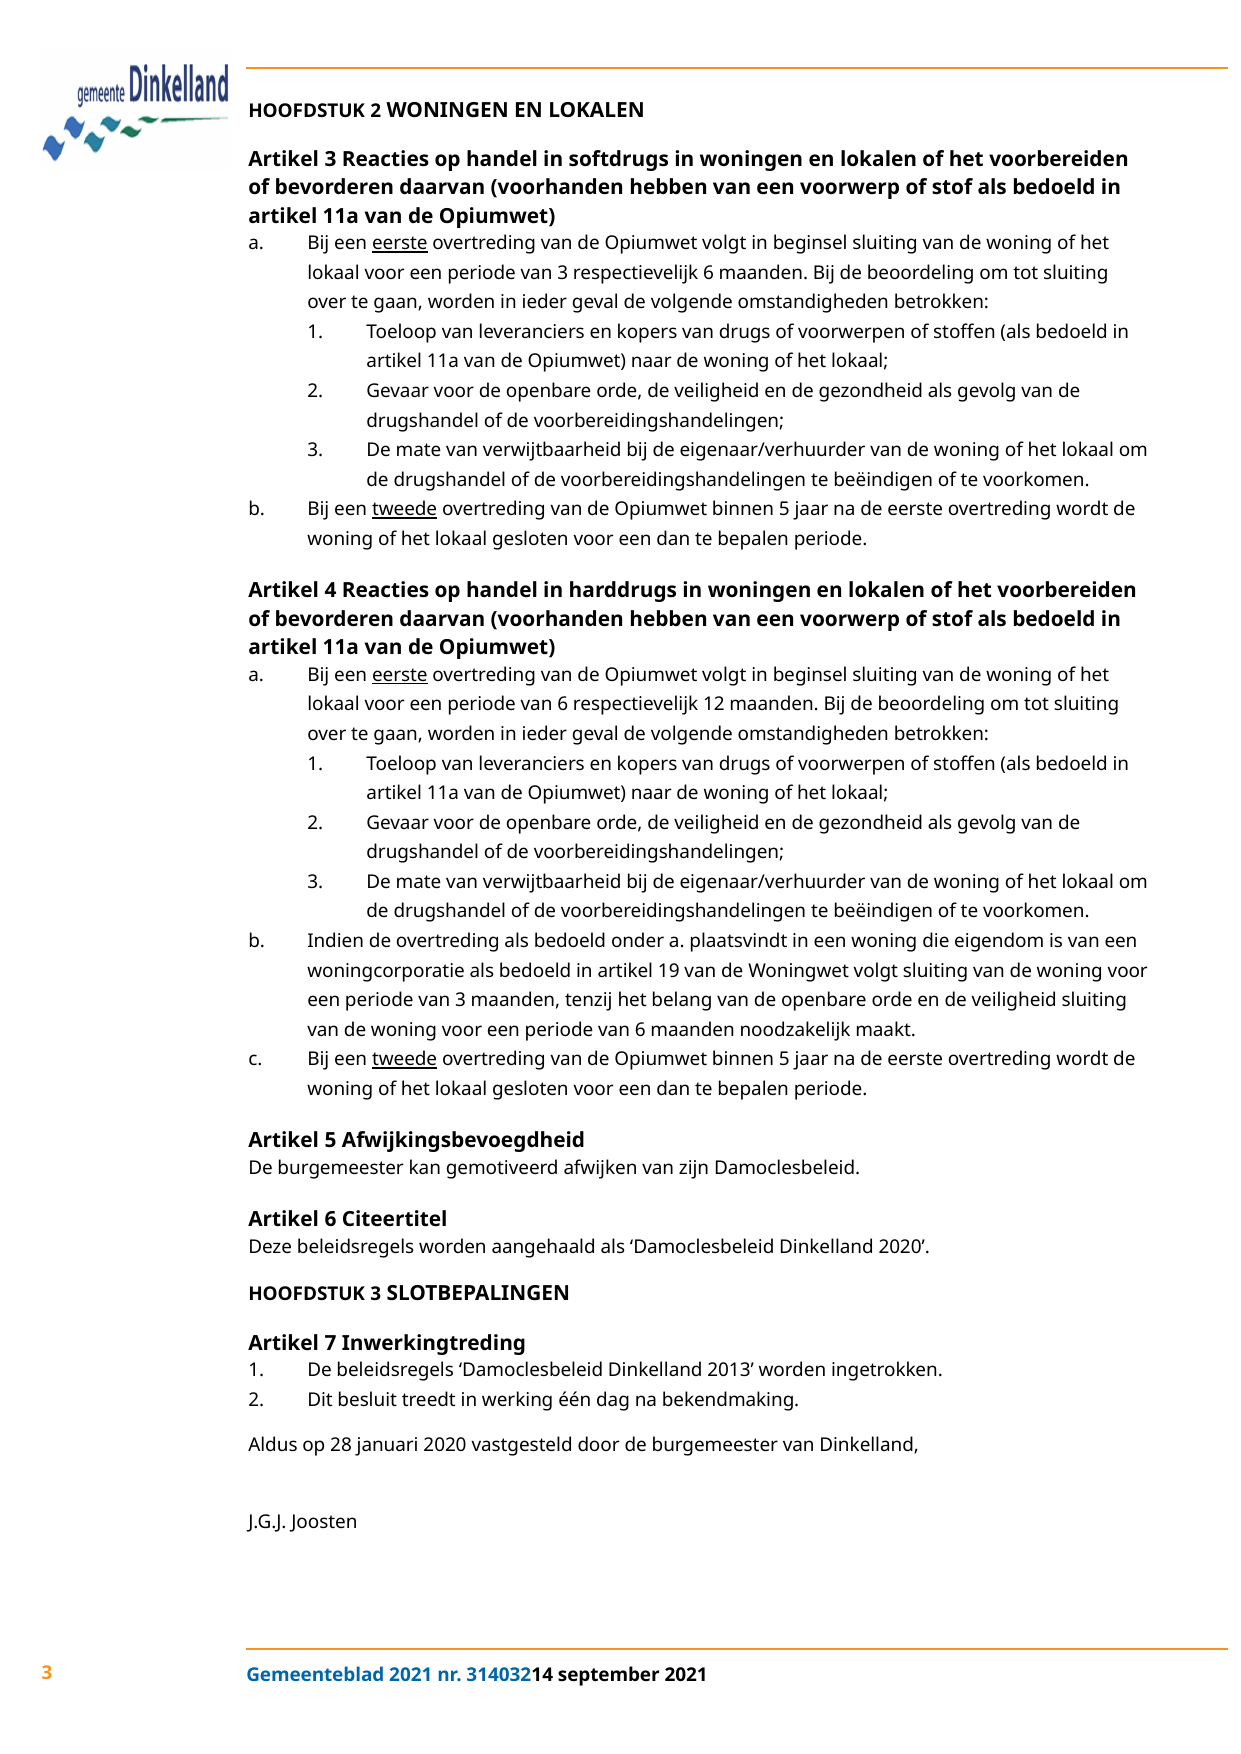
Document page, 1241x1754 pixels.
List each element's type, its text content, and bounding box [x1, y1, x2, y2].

list Dit besluit treedt in werking één dag na bekendmaking. [248, 1386, 1152, 1411]
text HOOFDSTUK 2 WONINGEN EN LOKALEN [248, 95, 1152, 123]
list Bij een tweede overtreding van de Opiumwet binnen 5 jaar na de eerste overtreding wordt de woning of het lokaal gesloten voor een dan te bepalen periode. [248, 1046, 1152, 1101]
list Bij een eerste overtreding van de Opiumwet volgt in beginsel sluiting van de woning of het lokaal voor een periode van 6 respectievelijk 12 maanden. Bij de beoordeling om tot sluiting over te gaan, worden in ieder geval de volgende omstandigheden betrokken: [248, 661, 1152, 746]
list Toeloop van leveranciers en kopers van drugs of voorwerpen of stoffen (als bedoeld in artikel 11a van de Opiumwet) naar de woning of het lokaal; [307, 750, 1152, 805]
list Toeloop van leveranciers en kopers van drugs of voorwerpen of stoffen (als bedoeld in artikel 11a van de Opiumwet) naar de woning of het lokaal; [307, 318, 1152, 373]
text Artikel 7 Inwerkingtreding [248, 1328, 1152, 1356]
text De burgemeester kan gemotiveerd afwijken van zijn Damoclesbeleid. [248, 1154, 1152, 1180]
list Bij een eerste overtreding van de Opiumwet volgt in beginsel sluiting van de woning of het lokaal voor een periode van 3 respectievelijk 6 maanden. Bij de beoordeling om tot sluiting over te gaan, worden in ieder geval de volgende omstandigheden betrokken: [248, 229, 1152, 314]
text Artikel 6 Citeertitel [248, 1204, 1152, 1233]
text Aldus op 28 januari 2020 vastgesteld door de burgemeester van Dinkelland, [248, 1431, 1152, 1457]
text J.G.J. Joosten [248, 1508, 1152, 1534]
text Artikel 5 Afwijkingsbevoegdheid [248, 1126, 1152, 1154]
text HOOFDSTUK 3 SLOTBEPALINGEN [248, 1278, 1152, 1307]
list Bij een tweede overtreding van de Opiumwet binnen 5 jaar na de eerste overtreding wordt de woning of het lokaal gesloten voor een dan te bepalen periode. [248, 496, 1152, 551]
list Gevaar voor de openbare orde, de veiligheid en de gezondheid als gevolg van de drugshandel of de voorbereidingshandelingen; [307, 377, 1152, 433]
list De mate van verwijtbaarheid bij de eigenaar/verhuurder van de woning of het lokaal om de drugshandel of de voorbereidingshandelingen te beëindigen of te voorkomen. [307, 868, 1152, 923]
text Deze beleidsregels worden aangehaald als ‘Damoclesbeleid Dinkelland 2020’. [248, 1233, 1152, 1258]
picture [41, 47, 231, 172]
list De beleidsregels ‘Damoclesbeleid Dinkelland 2013’ worden ingetrokken. [248, 1356, 1152, 1382]
list De mate van verwijtbaarheid bij de eigenaar/verhuurder van de woning of het lokaal om de drugshandel of de voorbereidingshandelingen te beëindigen of te voorkomen. [307, 436, 1152, 492]
list Indien de overtreding als bedoeld onder a. plaatsvindt in een woning die eigendom is van een woningcorporatie als bedoeld in artikel 19 van de Woningwet volgt sluiting van de woning voor een periode van 3 maanden, tenzij het belang van de openbare orde en de veiligheid sluiting van de woning voor een periode van 6 maanden noodzakelijk maakt. [248, 927, 1152, 1042]
list Gevaar voor de openbare orde, de veiligheid en de gezondheid als gevolg van de drugshandel of de voorbereidingshandelingen; [307, 809, 1152, 864]
text Artikel 3 Reacties op handel in softdrugs in woningen en lokalen of het voorbereiden of bevorderen daarvan (voorhanden hebben van een voorwerp of stof als bedoeld in artikel 11a van de Opiumwet) [248, 144, 1152, 229]
text Artikel 4 Reacties op handel in harddrugs in woningen en lokalen of het voorbereiden of bevorderen daarvan (voorhanden hebben van een voorwerp of stof als bedoeld in artikel 11a van de Opiumwet) [248, 576, 1152, 661]
